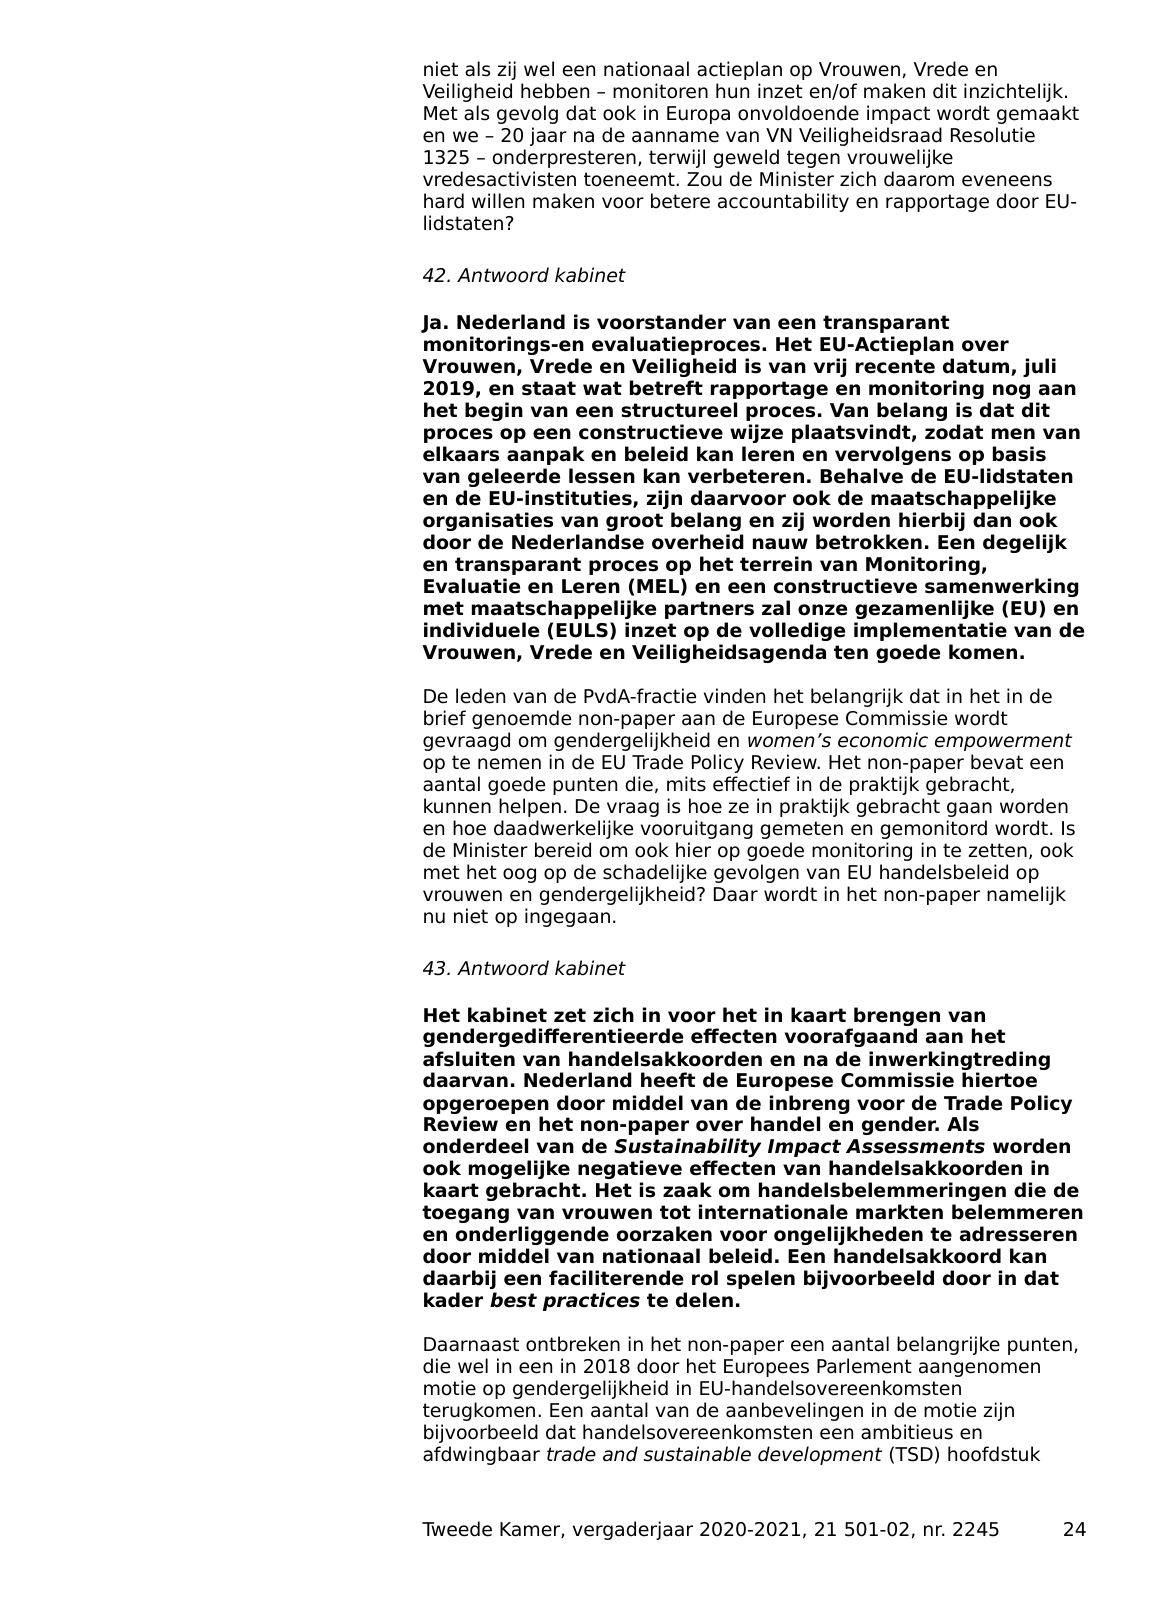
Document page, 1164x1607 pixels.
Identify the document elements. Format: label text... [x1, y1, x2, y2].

text De leden van de PvdA-fractie vinden het belangrijk dat in het in de brief genoemde non-paper aan de Europese Commissie wordt gevraagd om gendergelijkheid en women’s economic empowerment op te nemen in de EU Trade Policy Review. Het non-paper bevat een aantal goede punten die, mits effectief in de praktijk gebracht, kunnen helpen. De vraag is hoe ze in praktijk gebracht gaan worden en hoe daadwerkelijke vooruitgang gemeten en gemonitord wordt. Is de Minister bereid om ook hier op goede monitoring in te zetten, ook met het oog op de schadelijke gevolgen van EU handelsbeleid op vrouwen en gendergelijkheid? Daar wordt in het non-paper namelijk nu niet op ingegaan. [422, 686, 1087, 927]
subtitle 43. Antwoord kabinet [422, 957, 1087, 979]
text niet als zij wel een nationaal actieplan op Vrouwen, Vrede en Veiligheid hebben – monitoren hun inzet en/of maken dit inzichtelijk. Met als gevolg dat ook in Europa onvoldoende impact wordt gemaakt en we – 20 jaar na de aanname van VN Veiligheidsraad Resolutie 1325 – onderpresteren, terwijl geweld tegen vrouwelijke vredesactivisten toeneemt. Zou de Minister zich daarom eveneens hard willen maken voor betere accountability en rapportage door EU-lidstaten? [422, 59, 1087, 235]
text Het kabinet zet zich in voor het in kaart brengen van gendergedifferentieerde effecten voorafgaand aan het afsluiten van handelsakkoorden en na de inwerkingtreding daarvan. Nederland heeft de Europese Commissie hiertoe opgeroepen door middel van de inbreng voor de Trade Policy Review en het non-paper over handel en gender. Als onderdeel van de Sustainability Impact Assessments worden ook mogelijke negatieve effecten van handelsakkoorden in kaart gebracht. Het is zaak om handelsbelemmeringen die de toegang van vrouwen tot internationale markten belemmeren en onderliggende oorzaken voor ongelijkheden te adresseren door middel van nationaal beleid. Een handelsakkoord kan daarbij een faciliterende rol spelen bijvoorbeeld door in dat kader best practices te delen. [422, 1004, 1087, 1312]
text Daarnaast ontbreken in het non-paper een aantal belangrijke punten, die wel in een in 2018 door het Europees Parlement aangenomen motie op gendergelijkheid in EU-handelsovereenkomsten terugkomen. Een aantal van de aanbevelingen in de motie zijn bijvoorbeeld dat handelsovereenkomsten een ambitieus en afdwingbaar trade and sustainable development (TSD) hoofdstuk [422, 1334, 1087, 1466]
subtitle 42. Antwoord kabinet [422, 265, 1087, 287]
text Ja. Nederland is voorstander van een transparant monitorings-en evaluatieproces. Het EU-Actieplan over Vrouwen, Vrede en Veiligheid is van vrij recente datum, juli 2019, en staat wat betreft rapportage en monitoring nog aan het begin van een structureel proces. Van belang is dat dit proces op een constructieve wijze plaatsvindt, zodat men van elkaars aanpak en beleid kan leren en vervolgens op basis van geleerde lessen kan verbeteren. Behalve de EU-lidstaten en de EU-instituties, zijn daarvoor ook de maatschappelijke organisaties van groot belang en zij worden hierbij dan ook door de Nederlandse overheid nauw betrokken. Een degelijk en transparant proces op het terrein van Monitoring, Evaluatie en Leren (MEL) en een constructieve samenwerking met maatschappelijke partners zal onze gezamenlijke (EU) en individuele (EULS) inzet op de volledige implementatie van de Vrouwen, Vrede en Veiligheidsagenda ten goede komen. [422, 312, 1087, 663]
